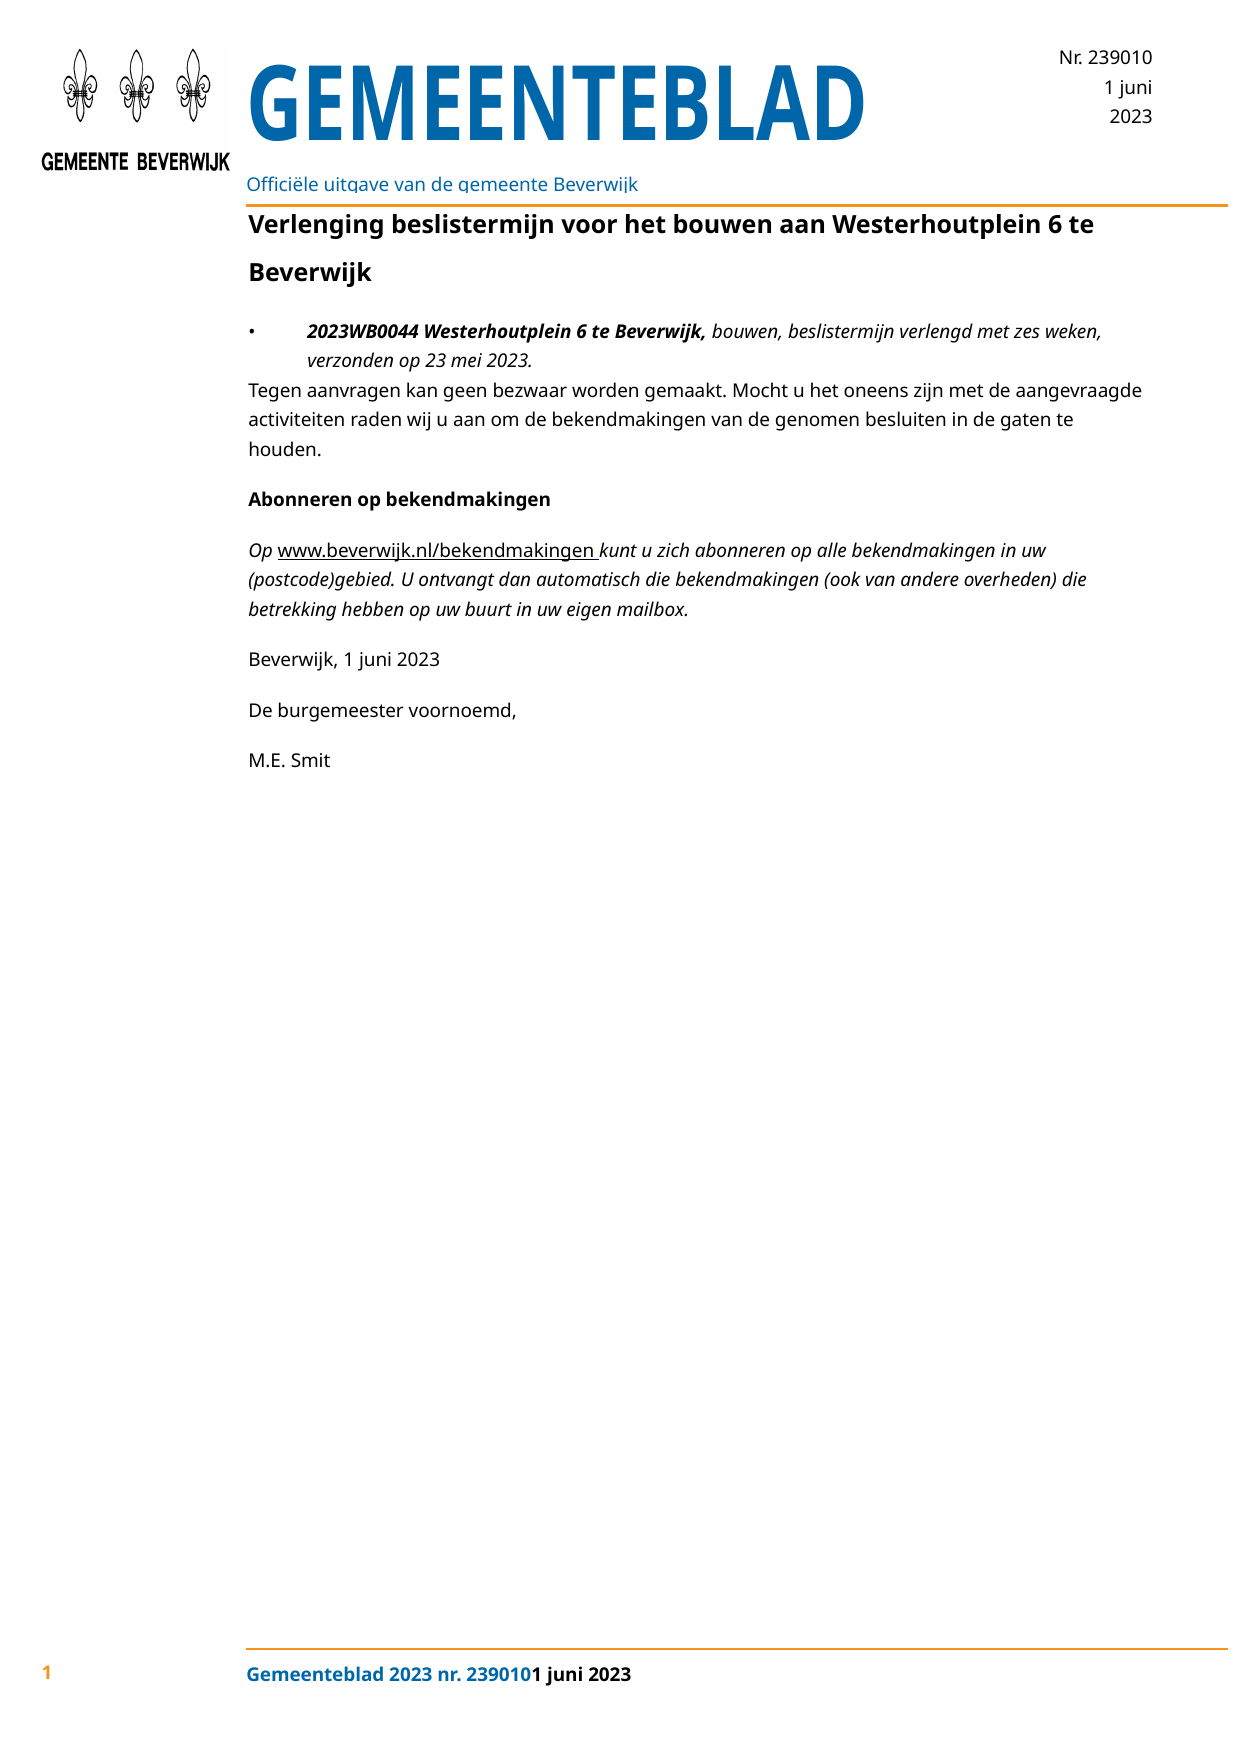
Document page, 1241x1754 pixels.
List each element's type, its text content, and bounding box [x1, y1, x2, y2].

list 2023WB0044 Westerhoutplein 6 te Beverwijk, bouwen, beslistermijn verlengd met zes weken, verzonden op 23 mei 2023. [248, 318, 1152, 373]
text Beverwijk, 1 juni 2023 [248, 647, 1152, 672]
picture [41, 47, 231, 172]
text M.E. Smit [248, 747, 1152, 773]
text Verlenging beslistermijn voor het bouwen aan Westerhoutplein 6 te Beverwijk [248, 207, 1152, 288]
text Tegen aanvragen kan geen bezwaar worden gemaakt. Mocht u het oneens zijn met de aangevraagde activiteiten raden wij u aan om de bekendmakingen van de genomen besluiten in de gaten te houden. [248, 377, 1152, 462]
text De burgemeester voornoemd, [248, 697, 1152, 723]
text Abonneren op bekendmakingen [248, 487, 1152, 512]
text Op www.beverwijk.nl/bekendmakingen kunt u zich abonneren op alle bekendmakingen in uw (postcode)gebied. U ontvangt dan automatisch die bekendmakingen (ook van andere overheden) die betrekking hebben op uw buurt in uw eigen mailbox. [248, 537, 1152, 622]
